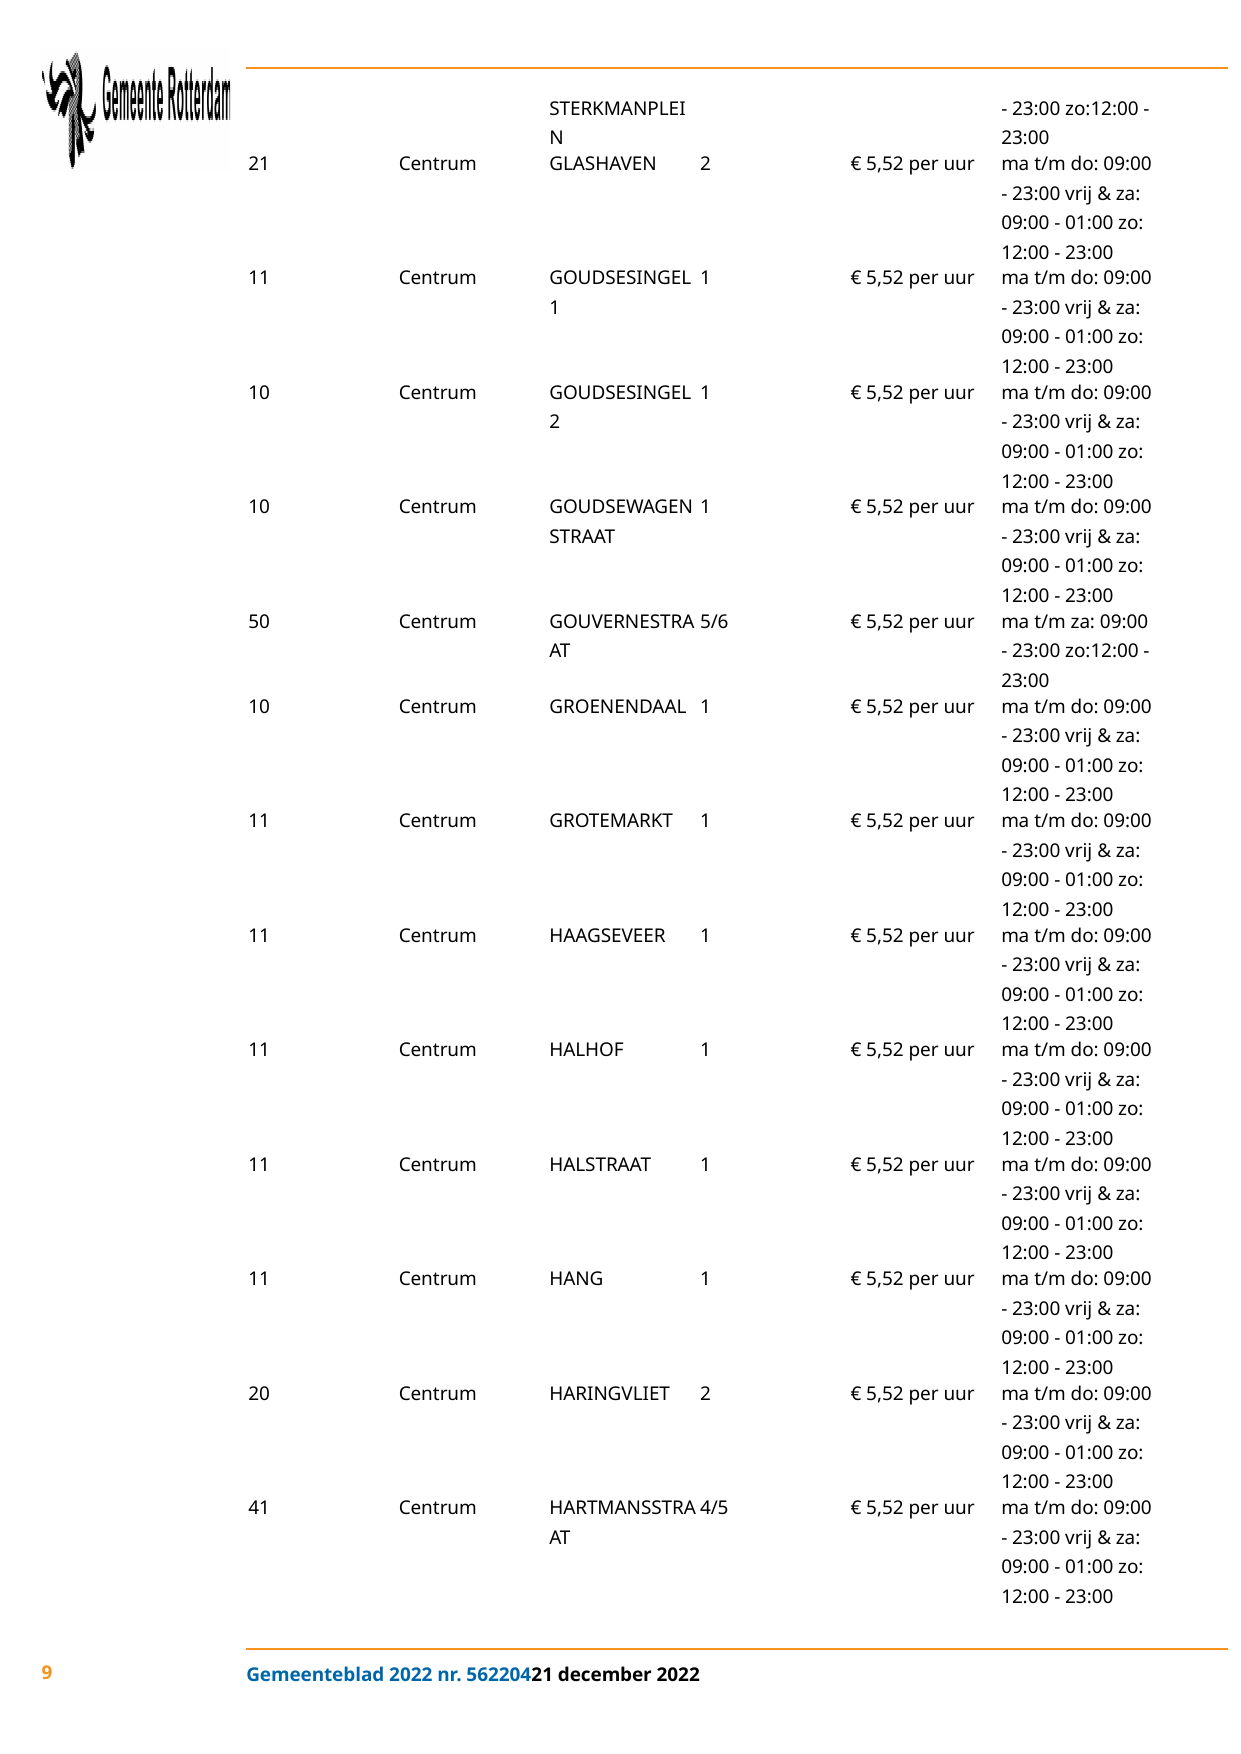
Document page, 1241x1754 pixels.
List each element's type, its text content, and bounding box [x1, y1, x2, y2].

table_cell ma t/m do: 09:00 - 23:00 vrij & za: 09:00 - 01:00 zo: 12:00 - 23:00 [1001, 265, 1152, 379]
table_cell GLASHAVEN [549, 150, 700, 264]
table_cell ma t/m za: 09:00 - 23:00 zo:12:00 - 23:00 [1001, 608, 1152, 693]
table_cell Centrum [399, 1036, 549, 1151]
table_cell ma t/m do: 09:00 - 23:00 vrij & za: 09:00 - 01:00 zo: 12:00 - 23:00 [1001, 494, 1152, 608]
table_cell [850, 95, 1001, 150]
table_cell € 5,52 per uur [850, 150, 1001, 264]
table_cell ma t/m do: 09:00 - 23:00 vrij & za: 09:00 - 01:00 zo: 12:00 - 23:00 [1001, 150, 1152, 264]
picture [41, 47, 231, 172]
table_cell € 5,52 per uur [850, 1265, 1001, 1380]
table_cell HANG [549, 1265, 700, 1380]
table_cell 4/5 [700, 1494, 850, 1609]
table_cell 1 [700, 1265, 850, 1380]
table_cell ma t/m do: 09:00 - 23:00 vrij & za: 09:00 - 01:00 zo: 12:00 - 23:00 [1001, 1265, 1152, 1380]
table_cell € 5,52 per uur [850, 1151, 1001, 1265]
table_cell HARINGVLIET [549, 1380, 700, 1494]
table_cell ma t/m do: 09:00 - 23:00 vrij & za: 09:00 - 01:00 zo: 12:00 - 23:00 [1001, 922, 1152, 1036]
table_cell 11 [248, 922, 398, 1036]
table_cell ma t/m do: 09:00 - 23:00 vrij & za: 09:00 - 01:00 zo: 12:00 - 23:00 [1001, 1036, 1152, 1151]
table_cell € 5,52 per uur [850, 1036, 1001, 1151]
table_cell Centrum [399, 379, 549, 493]
table_cell 2 [700, 150, 850, 264]
table_cell 1 [700, 265, 850, 379]
table_cell € 5,52 per uur [850, 1494, 1001, 1609]
table_cell 2 [700, 1380, 850, 1494]
table_cell [399, 95, 549, 150]
table_cell GROENENDAAL [549, 693, 700, 807]
table_cell 50 [248, 608, 398, 693]
table_cell [248, 95, 398, 150]
table_cell Centrum [399, 608, 549, 693]
table_cell 11 [248, 808, 398, 922]
table_cell GOUDSEWAGENSTRAAT [549, 494, 700, 608]
table_cell € 5,52 per uur [850, 379, 1001, 493]
table_cell € 5,52 per uur [850, 808, 1001, 922]
table_cell 1 [700, 808, 850, 922]
table_cell 1 [700, 494, 850, 608]
table_cell 11 [248, 265, 398, 379]
table_cell 10 [248, 693, 398, 807]
table_cell GOUDSESINGEL 2 [549, 379, 700, 493]
table_cell GROTEMARKT [549, 808, 700, 922]
table_cell 41 [248, 1494, 398, 1609]
table_cell HARTMANSSTRAAT [549, 1494, 700, 1609]
table_cell 1 [700, 922, 850, 1036]
table_cell HALSTRAAT [549, 1151, 700, 1265]
table_cell GOUDSESINGEL 1 [549, 265, 700, 379]
table_cell Centrum [399, 265, 549, 379]
table_cell 1 [700, 379, 850, 493]
table_cell 1 [700, 693, 850, 807]
table_cell Centrum [399, 922, 549, 1036]
table_cell - 23:00 zo:12:00 - 23:00 [1001, 95, 1152, 150]
table_cell [700, 95, 850, 150]
table_cell Centrum [399, 1151, 549, 1265]
table_cell HALHOF [549, 1036, 700, 1151]
table_cell Centrum [399, 494, 549, 608]
table_cell 20 [248, 1380, 398, 1494]
table_cell 10 [248, 379, 398, 493]
table_cell 5/6 [700, 608, 850, 693]
table_cell € 5,52 per uur [850, 922, 1001, 1036]
table_cell ma t/m do: 09:00 - 23:00 vrij & za: 09:00 - 01:00 zo: 12:00 - 23:00 [1001, 1494, 1152, 1609]
table_cell 1 [700, 1151, 850, 1265]
table_cell 11 [248, 1036, 398, 1151]
table_cell 10 [248, 494, 398, 608]
table_cell ma t/m do: 09:00 - 23:00 vrij & za: 09:00 - 01:00 zo: 12:00 - 23:00 [1001, 1151, 1152, 1265]
table_cell 1 [700, 1036, 850, 1151]
table_cell Centrum [399, 1265, 549, 1380]
table_cell € 5,52 per uur [850, 265, 1001, 379]
table_cell € 5,52 per uur [850, 494, 1001, 608]
table_cell GOUVERNESTRAAT [549, 608, 700, 693]
table_cell ma t/m do: 09:00 - 23:00 vrij & za: 09:00 - 01:00 zo: 12:00 - 23:00 [1001, 693, 1152, 807]
table_cell ma t/m do: 09:00 - 23:00 vrij & za: 09:00 - 01:00 zo: 12:00 - 23:00 [1001, 1380, 1152, 1494]
table_cell € 5,52 per uur [850, 1380, 1001, 1494]
table_cell Centrum [399, 1494, 549, 1609]
table_cell Centrum [399, 808, 549, 922]
table_cell Centrum [399, 1380, 549, 1494]
table_cell ma t/m do: 09:00 - 23:00 vrij & za: 09:00 - 01:00 zo: 12:00 - 23:00 [1001, 808, 1152, 922]
table_cell ma t/m do: 09:00 - 23:00 vrij & za: 09:00 - 01:00 zo: 12:00 - 23:00 [1001, 379, 1152, 493]
table_cell Centrum [399, 150, 549, 264]
table_cell HAAGSEVEER [549, 922, 700, 1036]
table_cell € 5,52 per uur [850, 693, 1001, 807]
table_cell 21 [248, 150, 398, 264]
table_cell STERKMANPLEIN [549, 95, 700, 150]
table_cell € 5,52 per uur [850, 608, 1001, 693]
table_cell 11 [248, 1151, 398, 1265]
table_cell 11 [248, 1265, 398, 1380]
table_cell Centrum [399, 693, 549, 807]
